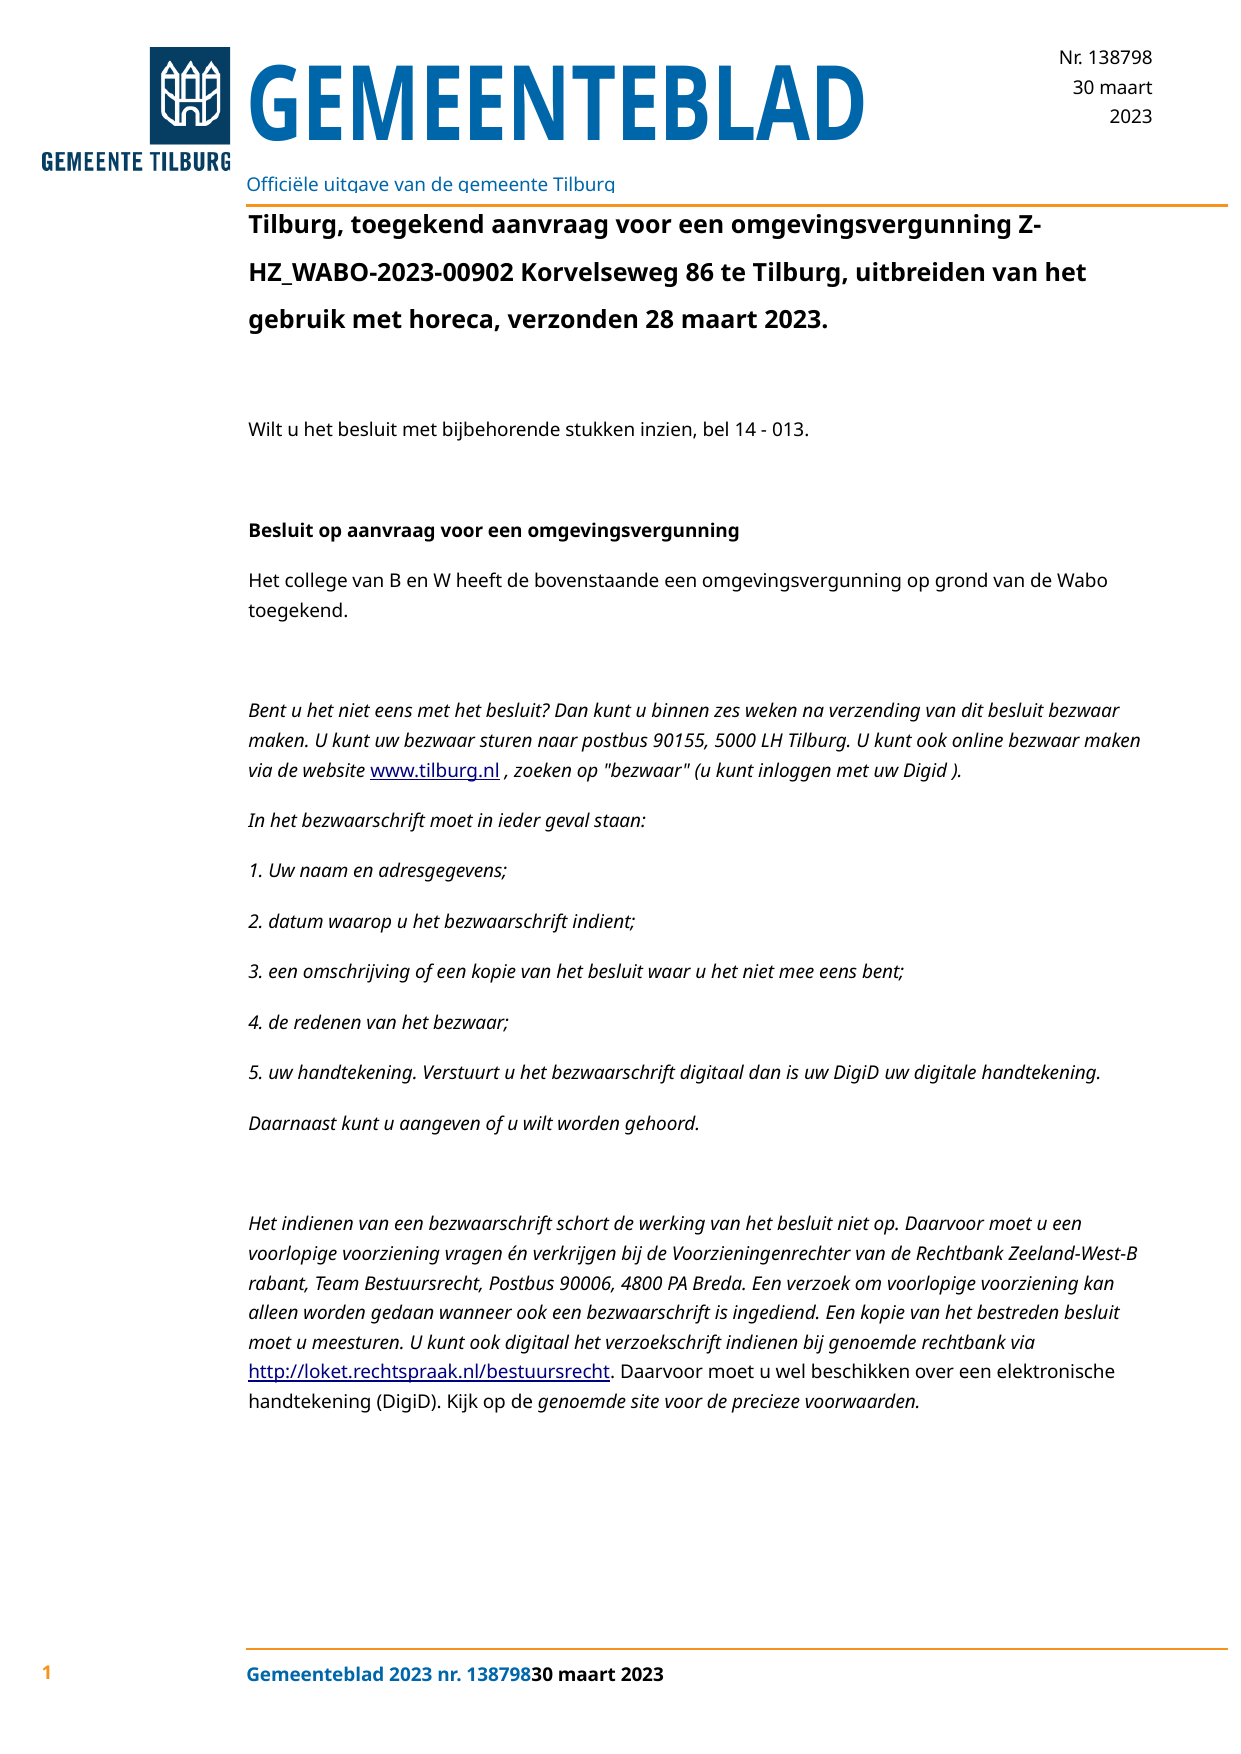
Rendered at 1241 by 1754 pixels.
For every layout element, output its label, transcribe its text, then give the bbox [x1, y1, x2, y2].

text 1. Uw naam en adresgegevens; [248, 858, 1152, 883]
text 2. datum waarop u het bezwaarschrift indient; [248, 908, 1152, 934]
text In het bezwaarschrift moet in ieder geval staan: [248, 807, 1152, 833]
text Het indienen van een bezwaarschrift schort de werking van het besluit niet op. Daarvoor moet u een voorlopige voorziening vragen én verkrijgen bij de Voorzieningenrechter van de Rechtbank Zeeland-West-B rabant, Team Bestuursrecht, Postbus 90006, 4800 PA Breda. Een verzoek om voorlopige voorziening kan alleen worden gedaan wanneer ook een bezwaarschrift is ingediend. Een kopie van het bestreden besluit moet u meesturen. U kunt ook digitaal het verzoekschrift indienen bij genoemde rechtbank via http://loket.rechtspraak.nl/bestuursrecht. Daarvoor moet u wel beschikken over een elektronische handtekening (DigiD). Kijk op de genoemde site voor de precieze voorwaarden. [248, 1211, 1152, 1414]
text Daarnaast kunt u aangeven of u wilt worden gehoord. [248, 1110, 1152, 1135]
text Tilburg, toegekend aanvraag voor een omgevingsvergunning Z-HZ_WABO-2023-00902 Korvelseweg 86 te Tilburg, uitbreiden van het gebruik met horeca, verzonden 28 maart 2023. [248, 207, 1152, 336]
text 4. de redenen van het bezwaar; [248, 1009, 1152, 1034]
text Besluit op aanvraag voor een omgevingsvergunning [248, 517, 1152, 542]
text 5. uw handtekening. Verstuurt u het bezwaarschrift digitaal dan is uw DigiD uw digitale handtekening. [248, 1059, 1152, 1085]
text Bent u het niet eens met het besluit? Dan kunt u binnen zes weken na verzending van dit besluit bezwaar maken. U kunt uw bezwaar sturen naar postbus 90155, 5000 LH Tilburg. U kunt ook online bezwaar maken via de website www.tilburg.nl , zoeken op "bezwaar" (u kunt inloggen met uw Digid ). [248, 698, 1152, 782]
text 3. een omschrijving of een kopie van het besluit waar u het niet mee eens bent; [248, 958, 1152, 984]
text Wilt u het besluit met bijbehorende stukken inzien, bel 14 - 013. [248, 416, 1152, 442]
picture [41, 47, 231, 172]
text Het college van B en W heeft de bovenstaande een omgevingsvergunning op grond van de Wabo toegekend. [248, 567, 1152, 622]
